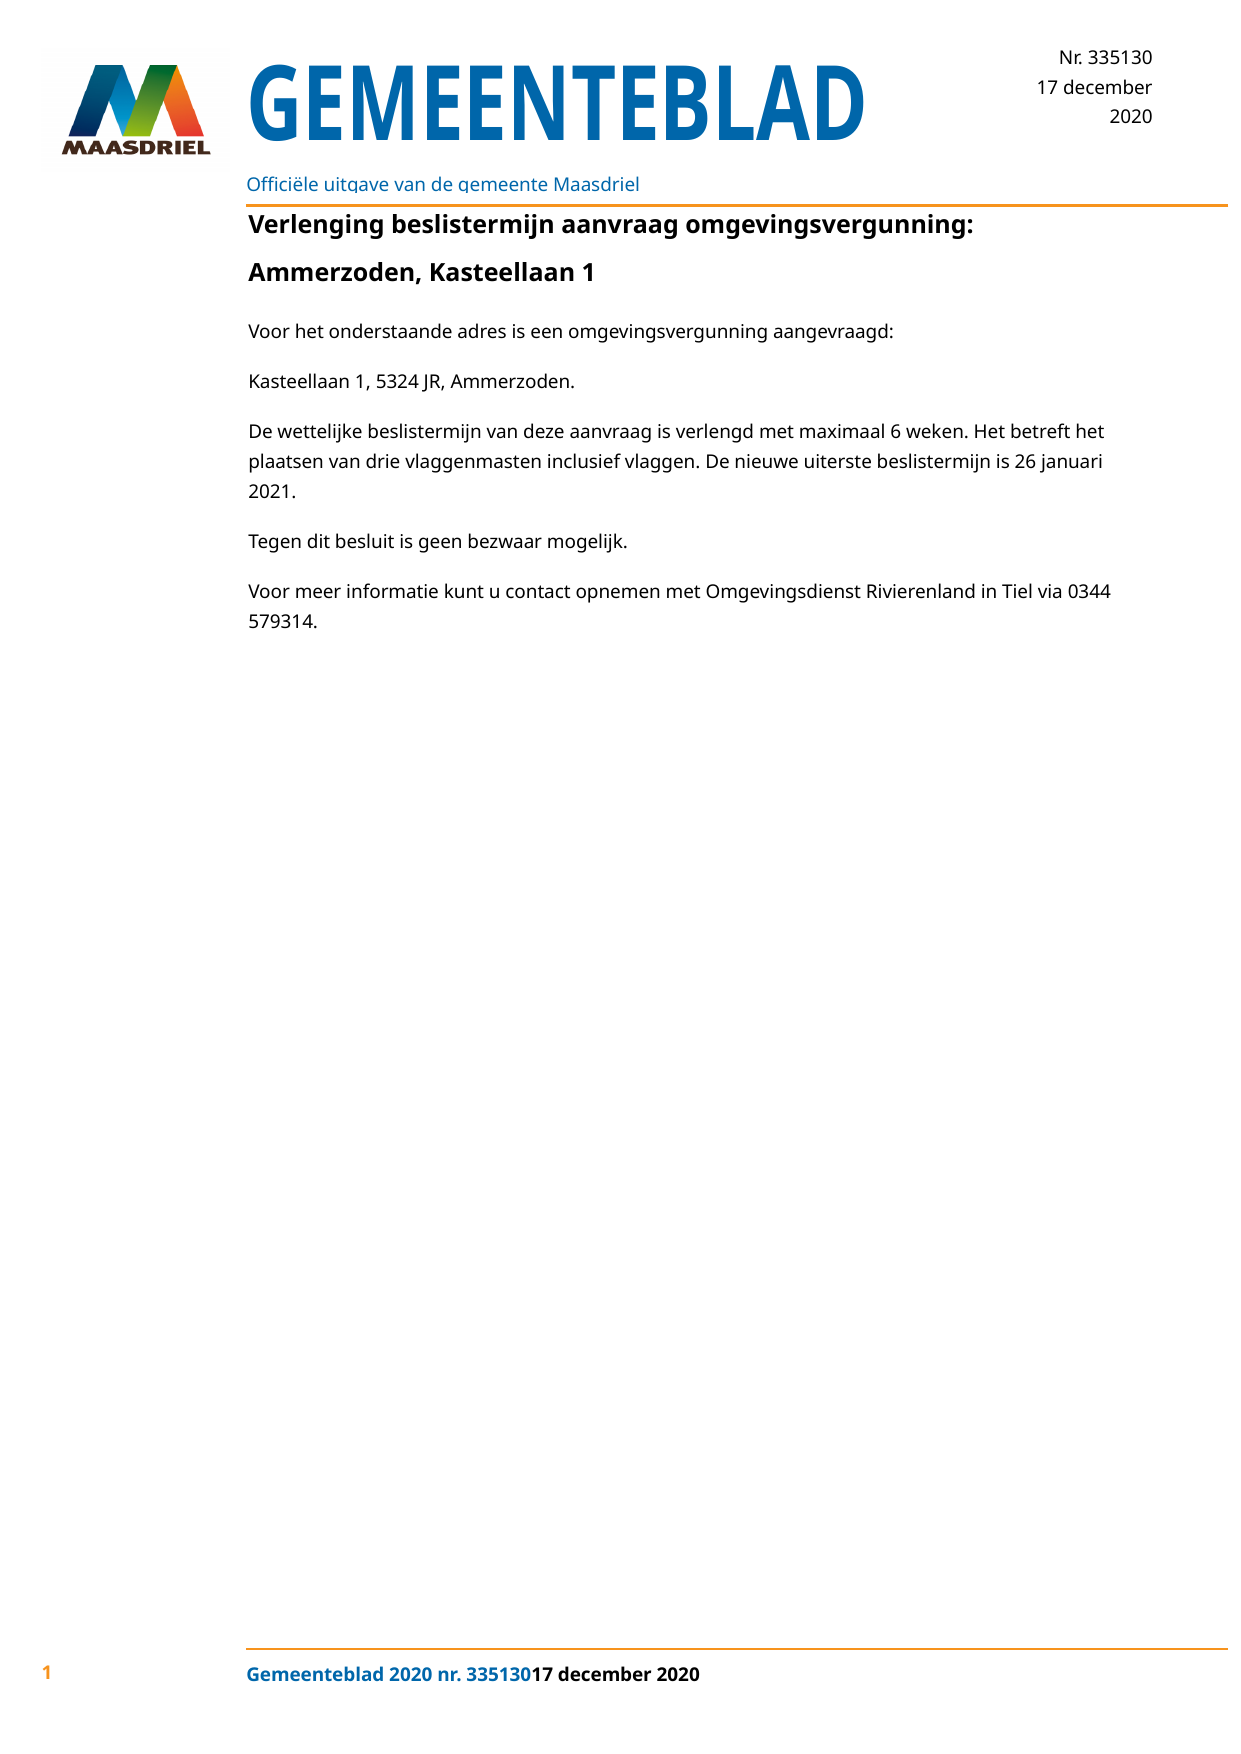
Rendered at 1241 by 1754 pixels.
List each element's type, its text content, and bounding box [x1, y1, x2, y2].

picture [41, 47, 231, 172]
text Kasteellaan 1, 5324 JR, Ammerzoden. [248, 368, 1152, 394]
text Voor het onderstaande adres is een omgevingsvergunning aangevraagd: [248, 318, 1152, 344]
text Tegen dit besluit is geen bezwaar mogelijk. [248, 528, 1152, 554]
text De wettelijke beslistermijn van deze aanvraag is verlengd met maximaal 6 weken. Het betreft het plaatsen van drie vlaggenmasten inclusief vlaggen. De nieuwe uiterste beslistermijn is 26 januari 2021. [248, 419, 1152, 504]
text Verlenging beslistermijn aanvraag omgevingsvergunning: Ammerzoden, Kasteellaan 1 [248, 207, 1152, 288]
text Voor meer informatie kunt u contact opnemen met Omgevingsdienst Rivierenland in Tiel via 0344 579314. [248, 579, 1152, 634]
